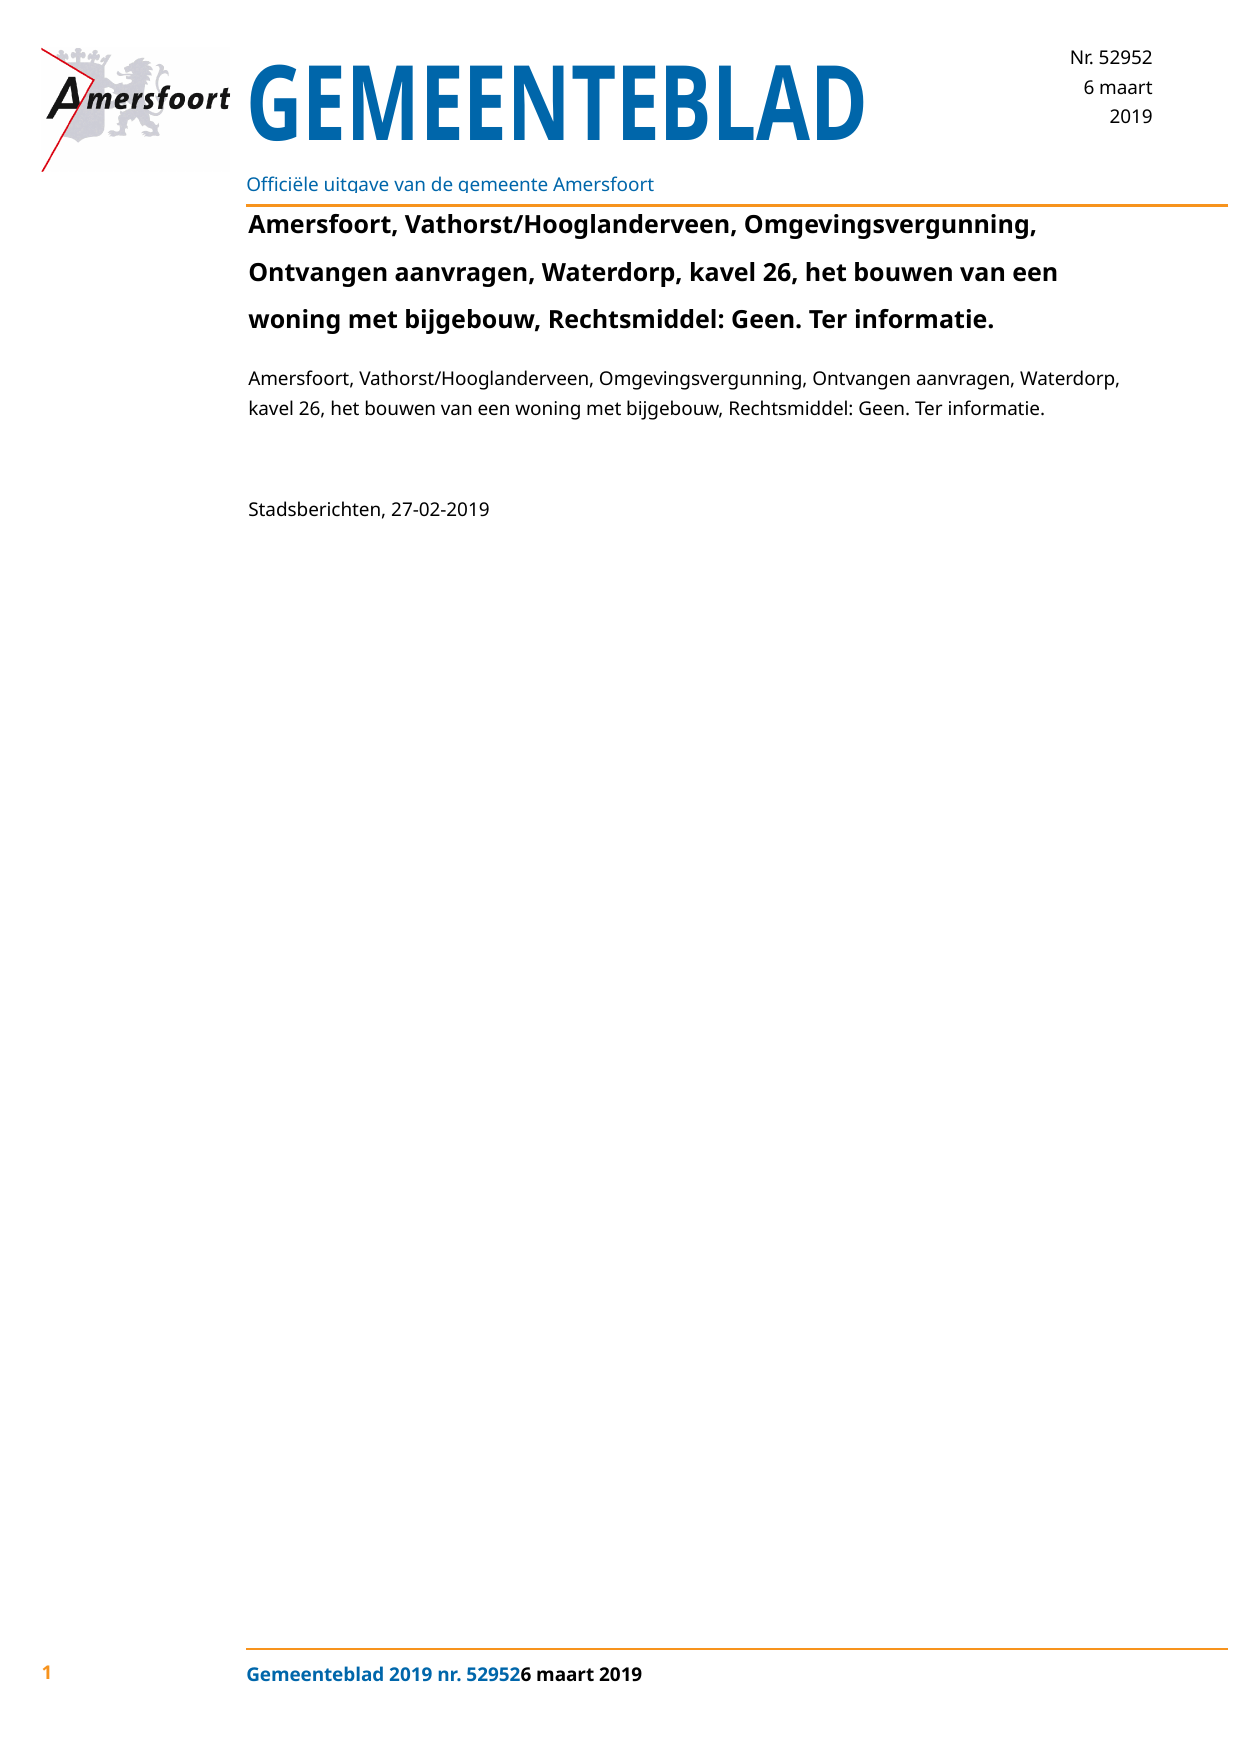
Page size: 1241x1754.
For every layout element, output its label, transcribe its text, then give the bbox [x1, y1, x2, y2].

text Amersfoort, Vathorst/Hooglanderveen, Omgevingsvergunning, Ontvangen aanvragen, Waterdorp, kavel 26, het bouwen van een woning met bijgebouw, Rechtsmiddel: Geen. Ter informatie. [248, 207, 1152, 336]
picture [41, 47, 231, 172]
text Amersfoort, Vathorst/Hooglanderveen, Omgevingsvergunning, Ontvangen aanvragen, Waterdorp, kavel 26, het bouwen van een woning met bijgebouw, Rechtsmiddel: Geen. Ter informatie. [248, 366, 1152, 421]
text Stadsberichten, 27-02-2019 [248, 496, 1152, 522]
